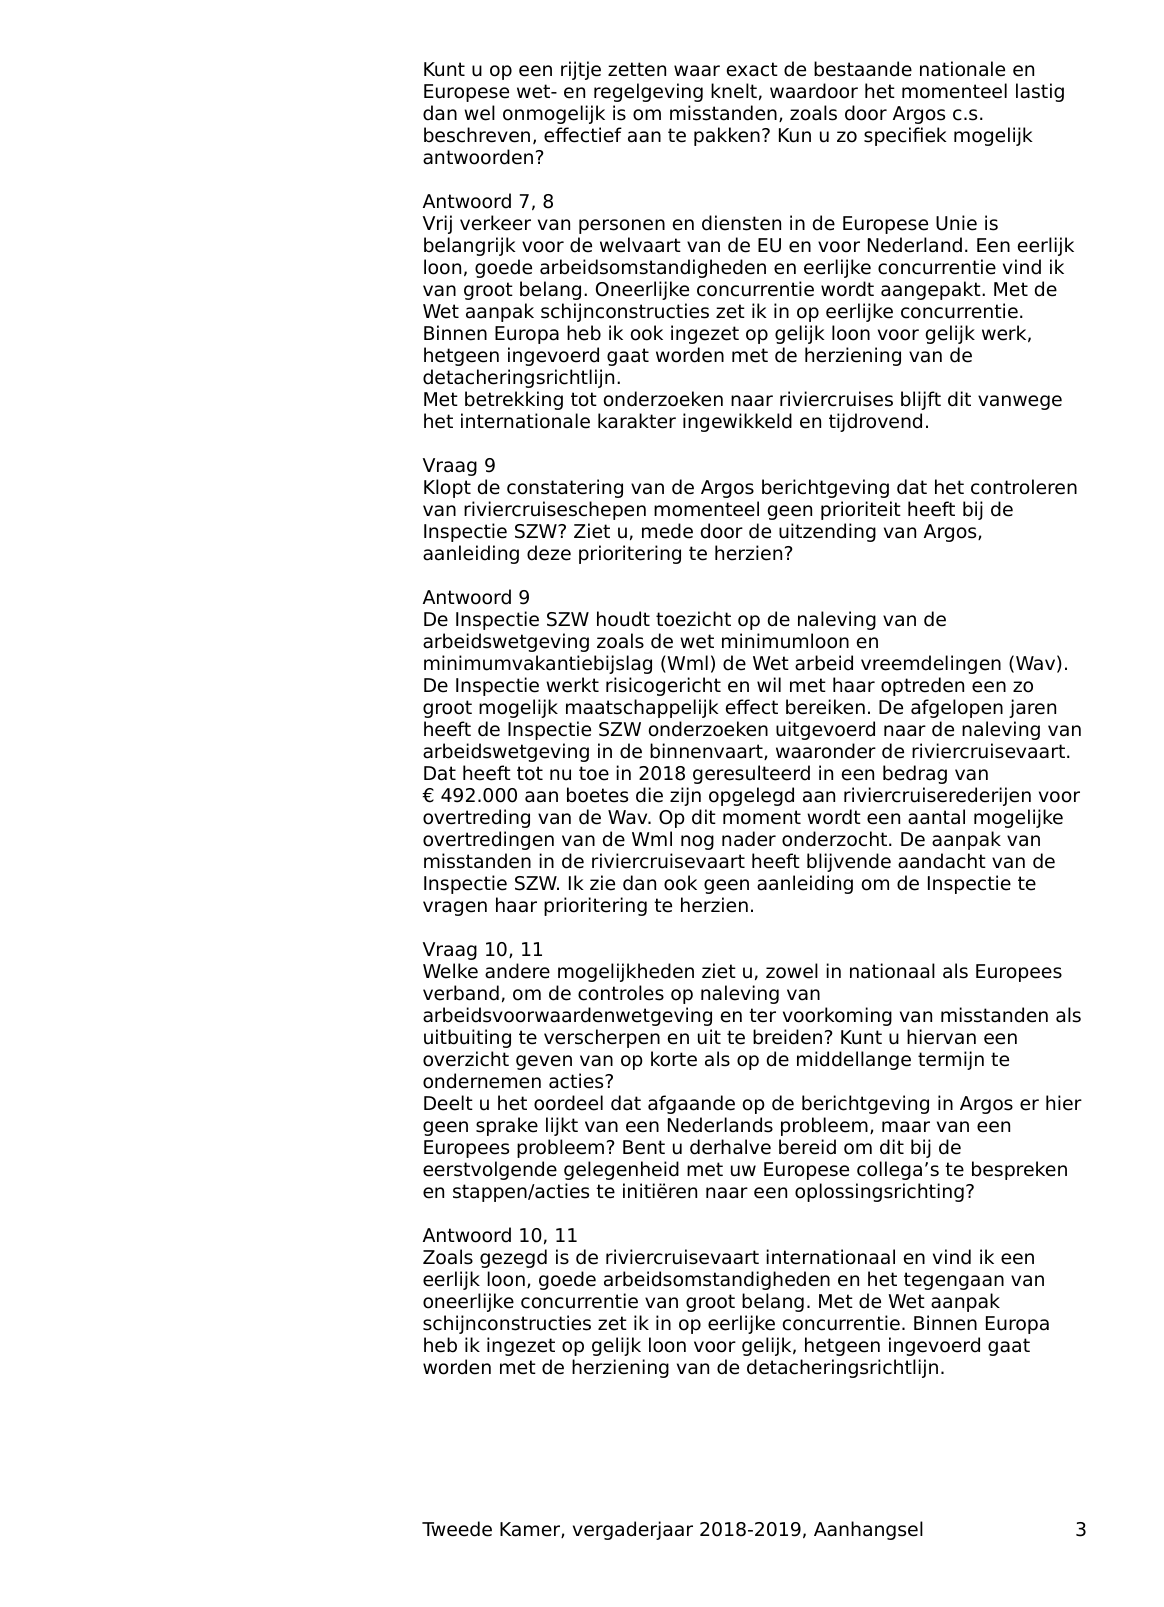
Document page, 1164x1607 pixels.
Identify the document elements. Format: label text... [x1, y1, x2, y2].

text Klopt de constatering van de Argos berichtgeving dat het controleren van riviercruiseschepen momenteel geen prioriteit heeft bij de Inspectie SZW? Ziet u, mede door de uitzending van Argos, aanleiding deze prioritering te herzien? [422, 477, 1087, 565]
text Deelt u het oordeel dat afgaande op de berichtgeving in Argos er hier geen sprake lijkt van een Nederlands probleem, maar van een Europees probleem? Bent u derhalve bereid om dit bij de eerstvolgende gelegenheid met uw Europese collega’s te bespreken en stappen/acties te initiëren naar een oplossingsrichting? [422, 1093, 1087, 1203]
text Zoals gezegd is de riviercruisevaart internationaal en vind ik een eerlijk loon, goede arbeidsomstandigheden en het tegengaan van oneerlijke concurrentie van groot belang. Met de Wet aanpak schijnconstructies zet ik in op eerlijke concurrentie. Binnen Europa heb ik ingezet op gelijk loon voor gelijk, hetgeen ingevoerd gaat worden met de herziening van de detacheringsrichtlijn. [422, 1247, 1087, 1379]
text Vraag 10, 11 [422, 939, 1087, 961]
text De Inspectie SZW houdt toezicht op de naleving van de arbeidswetgeving zoals de wet minimumloon en minimumvakantiebijslag (Wml) de Wet arbeid vreemdelingen (Wav). De Inspectie werkt risicogericht en wil met haar optreden een zo groot mogelijk maatschappelijk effect bereiken. De afgelopen jaren heeft de Inspectie SZW onderzoeken uitgevoerd naar de naleving van arbeidswetgeving in de binnenvaart, waaronder de riviercruisevaart. Dat heeft tot nu toe in 2018 geresulteerd in een bedrag van € 492.000 aan boetes die zijn opgelegd aan riviercruiserederijen voor overtreding van de Wav. Op dit moment wordt een aantal mogelijke overtredingen van de Wml nog nader onderzocht. De aanpak van misstanden in de riviercruisevaart heeft blijvende aandacht van de Inspectie SZW. Ik zie dan ook geen aanleiding om de Inspectie te vragen haar prioritering te herzien. [422, 609, 1087, 917]
text Vrij verkeer van personen en diensten in de Europese Unie is belangrijk voor de welvaart van de EU en voor Nederland. Een eerlijk loon, goede arbeidsomstandigheden en eerlijke concurrentie vind ik van groot belang. Oneerlijke concurrentie wordt aangepakt. Met de Wet aanpak schijnconstructies zet ik in op eerlijke concurrentie. Binnen Europa heb ik ook ingezet op gelijk loon voor gelijk werk, hetgeen ingevoerd gaat worden met de herziening van de detacheringsrichtlijn. [422, 213, 1087, 389]
text Met betrekking tot onderzoeken naar riviercruises blijft dit vanwege het internationale karakter ingewikkeld en tijdrovend. [422, 389, 1087, 433]
text Welke andere mogelijkheden ziet u, zowel in nationaal als Europees verband, om de controles op naleving van arbeidsvoorwaardenwetgeving en ter voorkoming van misstanden als uitbuiting te verscherpen en uit te breiden? Kunt u hiervan een overzicht geven van op korte als op de middellange termijn te ondernemen acties? [422, 961, 1087, 1093]
text Vraag 9 [422, 455, 1087, 477]
text Antwoord 7, 8 [422, 191, 1087, 213]
text Antwoord 10, 11 [422, 1225, 1087, 1247]
text Antwoord 9 [422, 587, 1087, 609]
text Kunt u op een rijtje zetten waar exact de bestaande nationale en Europese wet- en regelgeving knelt, waardoor het momenteel lastig dan wel onmogelijk is om misstanden, zoals door Argos c.s. beschreven, effectief aan te pakken? Kun u zo specifiek mogelijk antwoorden? [422, 59, 1087, 169]
